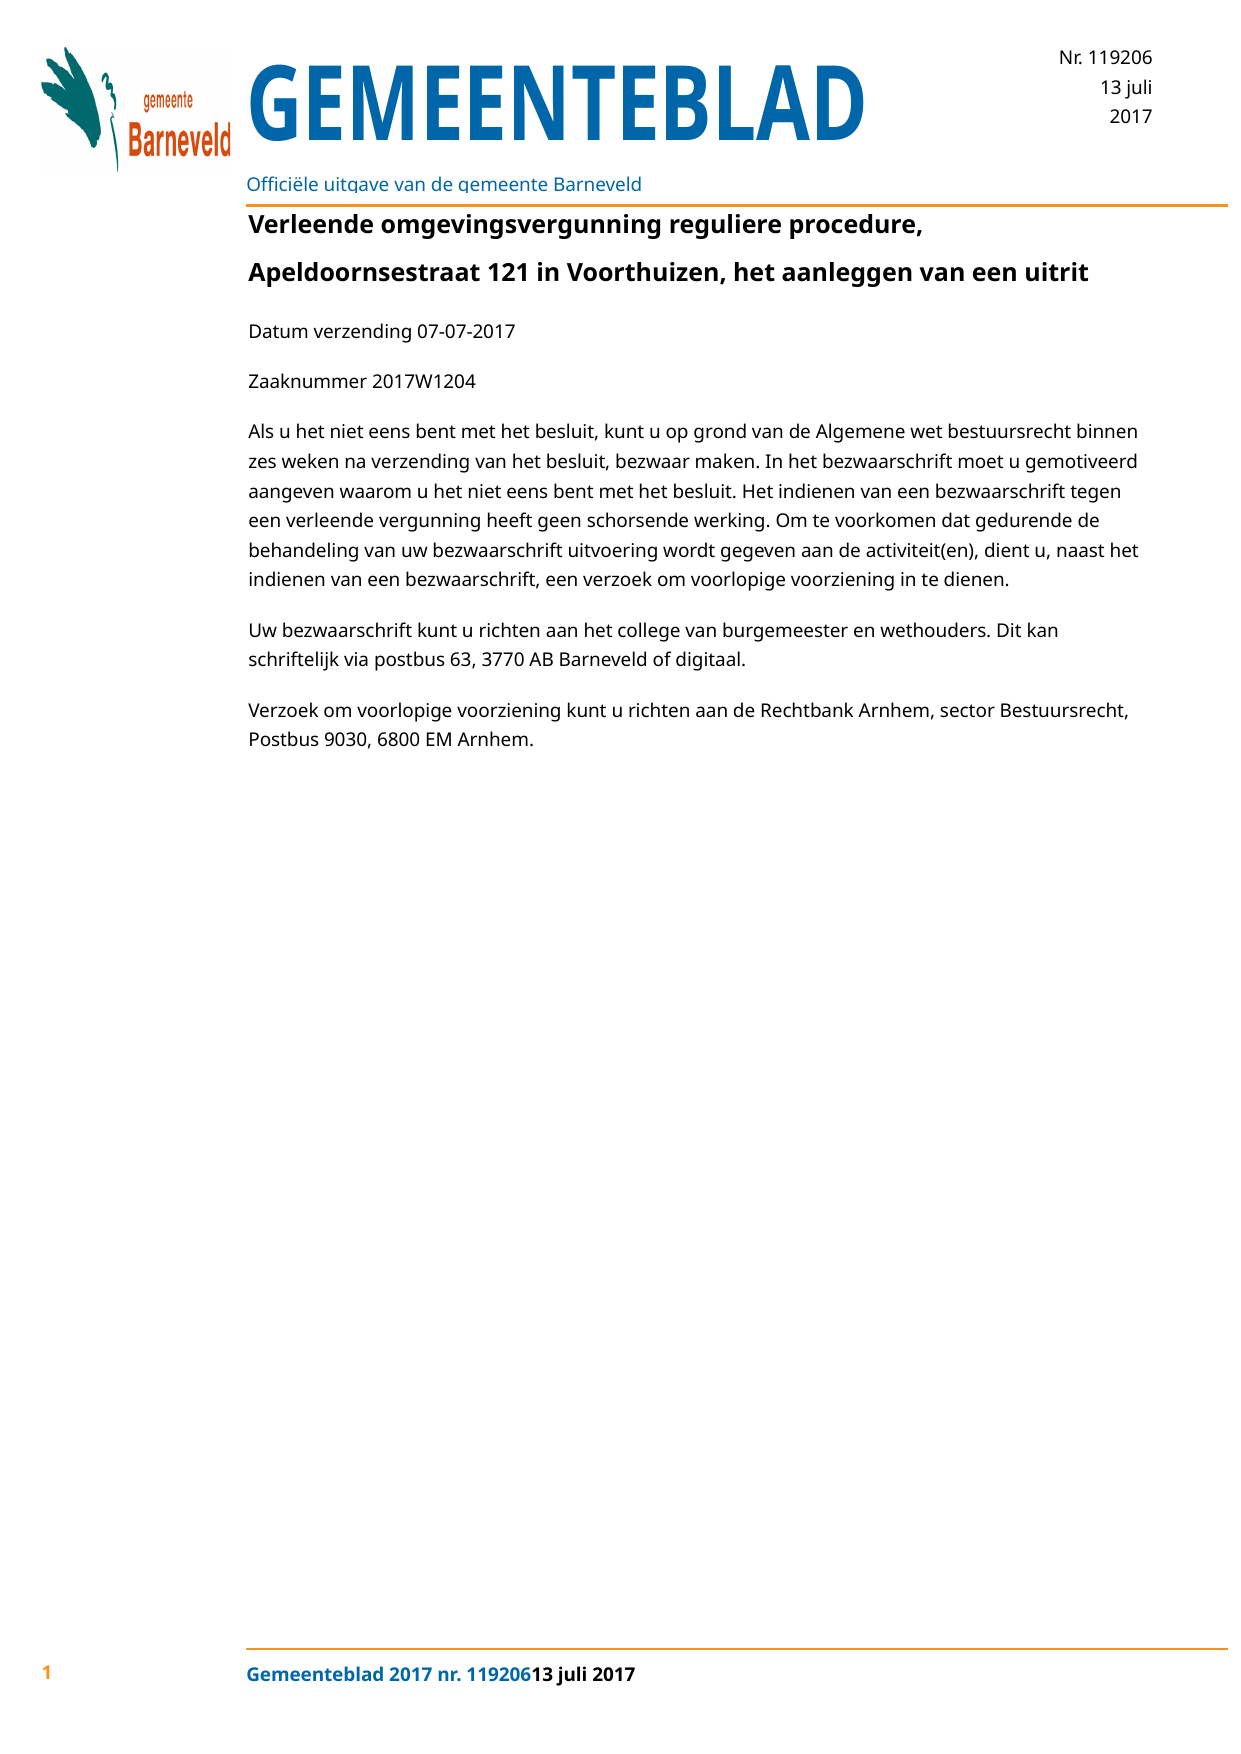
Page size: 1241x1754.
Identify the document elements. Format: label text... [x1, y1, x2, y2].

text Datum verzending 07-07-2017 [248, 318, 1152, 344]
text Verleende omgevingsvergunning reguliere procedure, Apeldoornsestraat 121 in Voorthuizen, het aanleggen van een uitrit [248, 207, 1152, 288]
text Zaaknummer 2017W1204 [248, 368, 1152, 394]
text Uw bezwaarschrift kunt u richten aan het college van burgemeester en wethouders. Dit kan schriftelijk via postbus 63, 3770 AB Barneveld of digitaal. [248, 617, 1152, 672]
text Verzoek om voorlopige voorziening kunt u richten aan de Rechtbank Arnhem, sector Bestuursrecht, Postbus 9030, 6800 EM Arnhem. [248, 697, 1152, 752]
text Als u het niet eens bent met het besluit, kunt u op grond van de Algemene wet bestuursrecht binnen zes weken na verzending van het besluit, bezwaar maken. In het bezwaarschrift moet u gemotiveerd aangeven waarom u het niet eens bent met het besluit. Het indienen van een bezwaarschrift tegen een verleende vergunning heeft geen schorsende werking. Om te voorkomen dat gedurende de behandeling van uw bezwaarschrift uitvoering wordt gegeven aan de activiteit(en), dient u, naast het indienen van een bezwaarschrift, een verzoek om voorlopige voorziening in te dienen. [248, 419, 1152, 592]
picture [41, 47, 231, 172]
